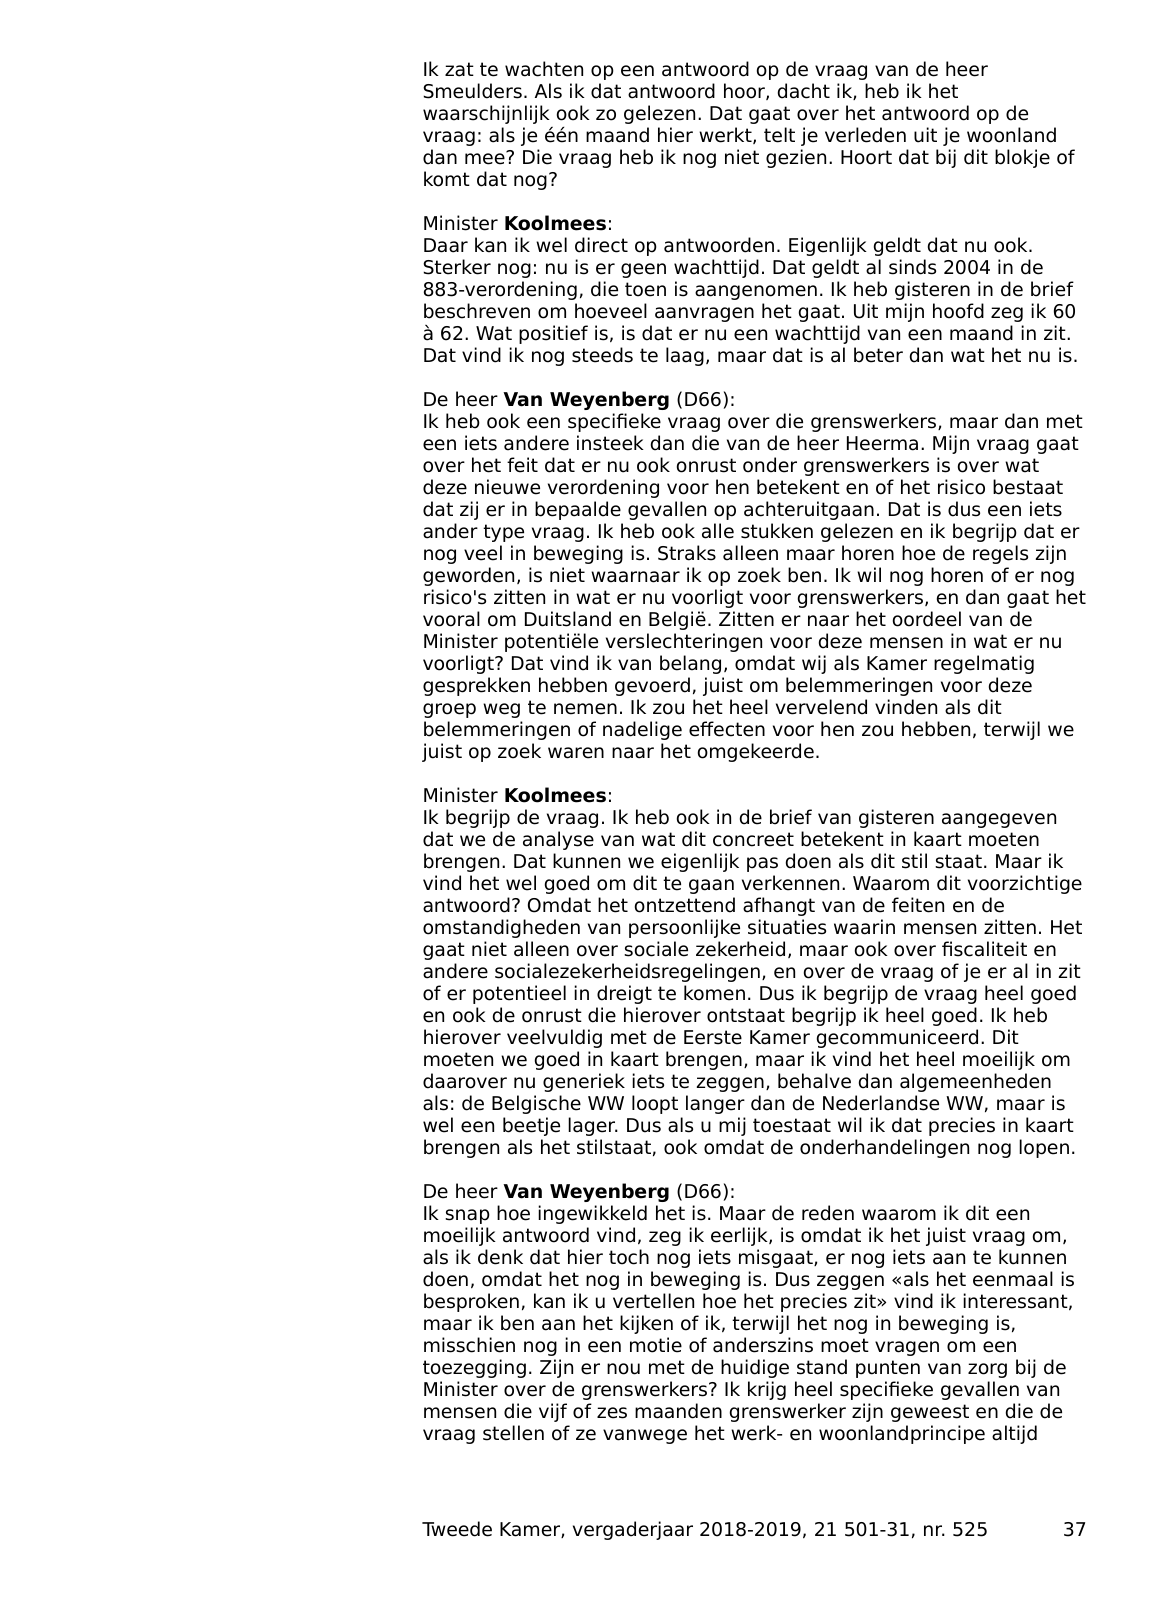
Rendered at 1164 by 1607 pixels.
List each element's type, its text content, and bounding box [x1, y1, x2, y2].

text Minister Koolmees: [422, 213, 1087, 235]
text Ik zat te wachten op een antwoord op de vraag van de heer Smeulders. Als ik dat antwoord hoor, dacht ik, heb ik het waarschijnlijk ook zo gelezen. Dat gaat over het antwoord op de vraag: als je één maand hier werkt, telt je verleden uit je woonland dan mee? Die vraag heb ik nog niet gezien. Hoort dat bij dit blokje of komt dat nog? [422, 59, 1087, 191]
text De heer Van Weyenberg (D66): [422, 1181, 1087, 1203]
text Daar kan ik wel direct op antwoorden. Eigenlijk geldt dat nu ook. Sterker nog: nu is er geen wachttijd. Dat geldt al sinds 2004 in de 883-verordening, die toen is aangenomen. Ik heb gisteren in de brief beschreven om hoeveel aanvragen het gaat. Uit mijn hoofd zeg ik 60 à 62. Wat positief is, is dat er nu een wachttijd van een maand in zit. Dat vind ik nog steeds te laag, maar dat is al beter dan wat het nu is. [422, 235, 1087, 367]
text Ik begrijp de vraag. Ik heb ook in de brief van gisteren aangegeven dat we de analyse van wat dit concreet betekent in kaart moeten brengen. Dat kunnen we eigenlijk pas doen als dit stil staat. Maar ik vind het wel goed om dit te gaan verkennen. Waarom dit voorzichtige antwoord? Omdat het ontzettend afhangt van de feiten en de omstandigheden van persoonlijke situaties waarin mensen zitten. Het gaat niet alleen over sociale zekerheid, maar ook over fiscaliteit en andere socialezekerheidsregelingen, en over de vraag of je er al in zit of er potentieel in dreigt te komen. Dus ik begrijp de vraag heel goed en ook de onrust die hierover ontstaat begrijp ik heel goed. Ik heb hierover veelvuldig met de Eerste Kamer gecommuniceerd. Dit moeten we goed in kaart brengen, maar ik vind het heel moeilijk om daarover nu generiek iets te zeggen, behalve dan algemeenheden als: de Belgische WW loopt langer dan de Nederlandse WW, maar is wel een beetje lager. Dus als u mij toestaat wil ik dat precies in kaart brengen als het stilstaat, ook omdat de onderhandelingen nog lopen. [422, 807, 1087, 1159]
text Ik snap hoe ingewikkeld het is. Maar de reden waarom ik dit een moeilijk antwoord vind, zeg ik eerlijk, is omdat ik het juist vraag om, als ik denk dat hier toch nog iets misgaat, er nog iets aan te kunnen doen, omdat het nog in beweging is. Dus zeggen «als het eenmaal is besproken, kan ik u vertellen hoe het precies zit» vind ik interessant, maar ik ben aan het kijken of ik, terwijl het nog in beweging is, misschien nog in een motie of anderszins moet vragen om een toezegging. Zijn er nou met de huidige stand punten van zorg bij de Minister over de grenswerkers? Ik krijg heel specifieke gevallen van mensen die vijf of zes maanden grenswerker zijn geweest en die de vraag stellen of ze vanwege het werk- en woonlandprincipe altijd [422, 1203, 1087, 1444]
text Ik heb ook een specifieke vraag over die grenswerkers, maar dan met een iets andere insteek dan die van de heer Heerma. Mijn vraag gaat over het feit dat er nu ook onrust onder grenswerkers is over wat deze nieuwe verordening voor hen betekent en of het risico bestaat dat zij er in bepaalde gevallen op achteruitgaan. Dat is dus een iets ander type vraag. Ik heb ook alle stukken gelezen en ik begrijp dat er nog veel in beweging is. Straks alleen maar horen hoe de regels zijn geworden, is niet waarnaar ik op zoek ben. Ik wil nog horen of er nog risico's zitten in wat er nu voorligt voor grenswerkers, en dan gaat het vooral om Duitsland en België. Zitten er naar het oordeel van de Minister potentiële verslechteringen voor deze mensen in wat er nu voorligt? Dat vind ik van belang, omdat wij als Kamer regelmatig gesprekken hebben gevoerd, juist om belemmeringen voor deze groep weg te nemen. Ik zou het heel vervelend vinden als dit belemmeringen of nadelige effecten voor hen zou hebben, terwijl we juist op zoek waren naar het omgekeerde. [422, 411, 1087, 763]
text De heer Van Weyenberg (D66): [422, 389, 1087, 411]
text Minister Koolmees: [422, 785, 1087, 807]
